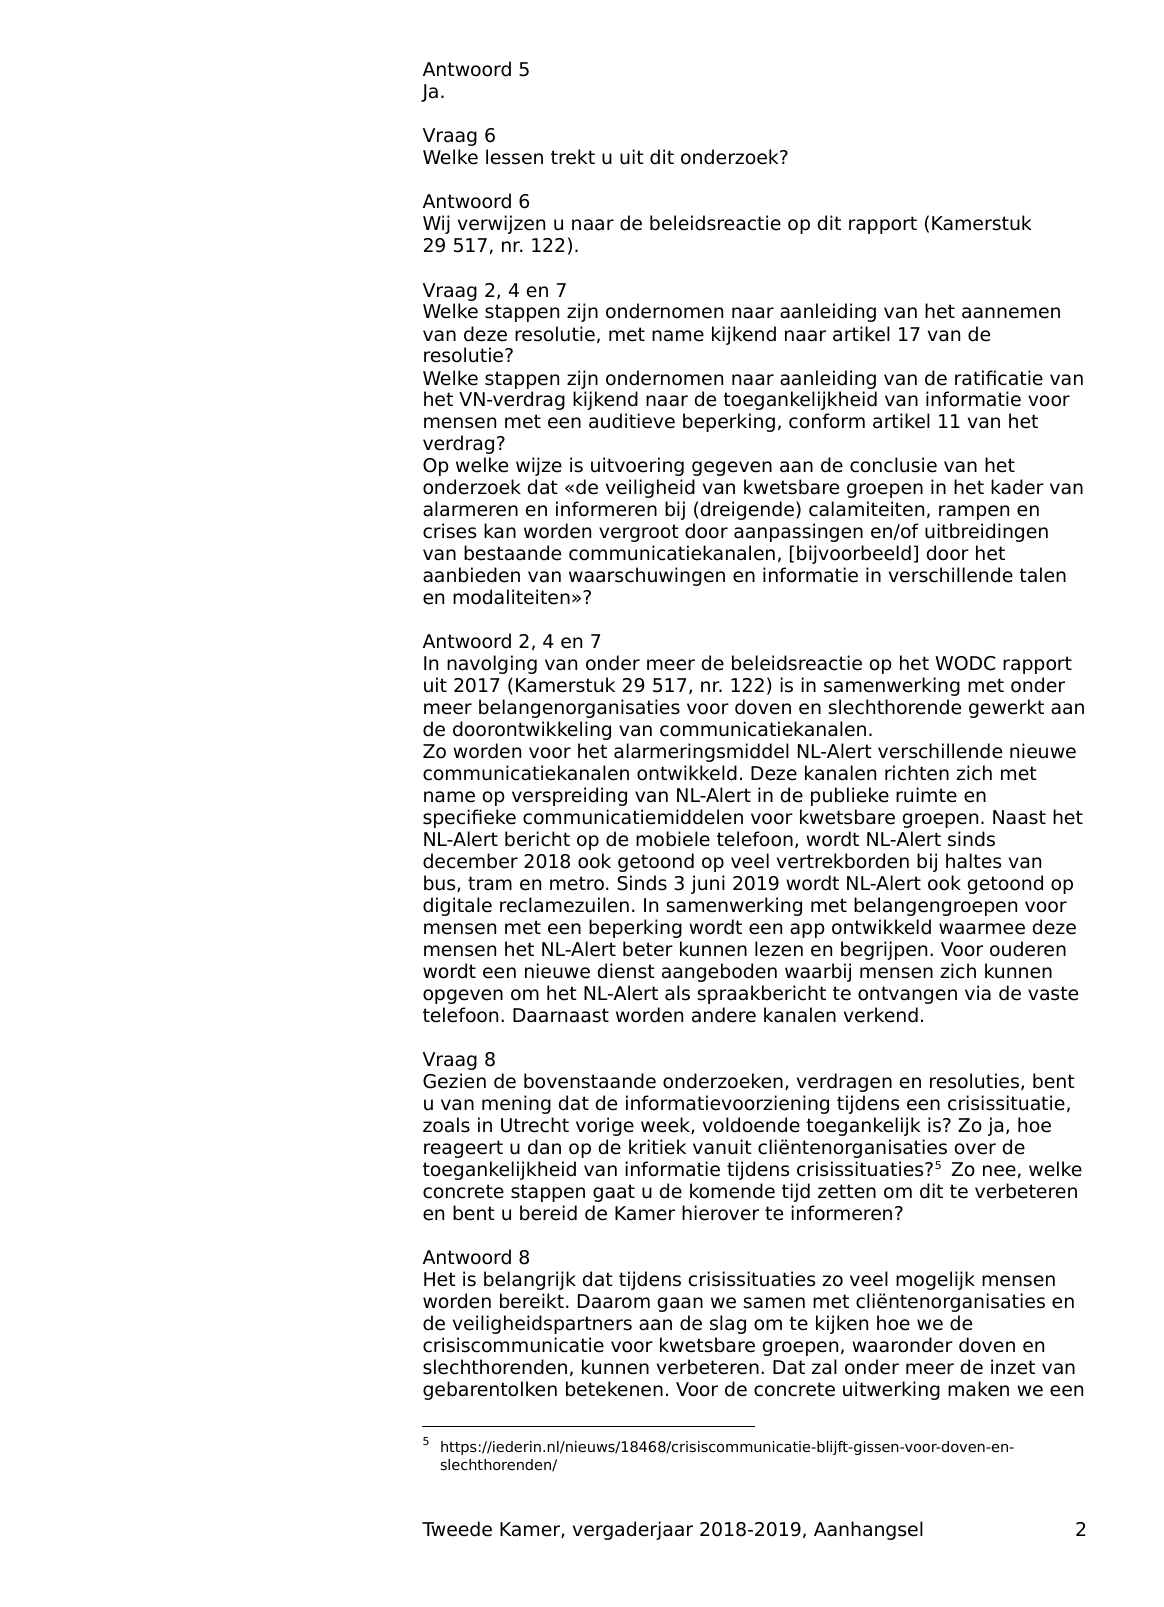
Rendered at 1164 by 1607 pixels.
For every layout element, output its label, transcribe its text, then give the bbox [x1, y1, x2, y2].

text Gezien de bovenstaande onderzoeken, verdragen en resoluties, bent u van mening dat de informatievoorziening tijdens een crisissituatie, zoals in Utrecht vorige week, voldoende toegankelijk is? Zo ja, hoe reageert u dan op de kritiek vanuit cliëntenorganisaties over de toegankelijkheid van informatie tijdens crisissituaties? Zo nee, welke concrete stappen gaat u de komende tijd zetten om dit te verbeteren en bent u bereid de Kamer hierover te informeren? [422, 1071, 1087, 1225]
text Antwoord 6 [422, 191, 1087, 213]
text Het is belangrijk dat tijdens crisissituaties zo veel mogelijk mensen worden bereikt. Daarom gaan we samen met cliëntenorganisaties en de veiligheidspartners aan de slag om te kijken hoe we de crisiscommunicatie voor kwetsbare groepen, waaronder doven en slechthorenden, kunnen verbeteren. Dat zal onder meer de inzet van gebarentolken betekenen. Voor de concrete uitwerking maken we een [422, 1269, 1087, 1401]
text Wij verwijzen u naar de beleidsreactie op dit rapport (Kamerstuk 29 517, nr. 122). [422, 213, 1087, 257]
text Welke stappen zijn ondernomen naar aanleiding van de ratificatie van het VN-verdrag kijkend naar de toegankelijkheid van informatie voor mensen met een auditieve beperking, conform artikel 11 van het verdrag? [422, 367, 1087, 455]
text Antwoord 2, 4 en 7 [422, 631, 1087, 653]
text Antwoord 5 [422, 59, 1087, 81]
text Antwoord 8 [422, 1247, 1087, 1269]
text Op welke wijze is uitvoering gegeven aan de conclusie van het onderzoek dat «de veiligheid van kwetsbare groepen in het kader van alarmeren en informeren bij (dreigende) calamiteiten, rampen en crises kan worden vergroot door aanpassingen en/of uitbreidingen van bestaande communicatiekanalen, [bijvoorbeeld] door het aanbieden van waarschuwingen en informatie in verschillende talen en modaliteiten»? [422, 455, 1087, 609]
text Welke lessen trekt u uit dit onderzoek? [422, 147, 1087, 169]
text Vraag 6 [422, 125, 1087, 147]
text Vraag 2, 4 en 7 [422, 279, 1087, 301]
text In navolging van onder meer de beleidsreactie op het WODC rapport uit 2017 (Kamerstuk 29 517, nr. 122) is in samenwerking met onder meer belangenorganisaties voor doven en slechthorende gewerkt aan de doorontwikkeling van communicatiekanalen. [422, 653, 1087, 741]
text Ja. [422, 81, 1087, 103]
text Welke stappen zijn ondernomen naar aanleiding van het aannemen van deze resolutie, met name kijkend naar artikel 17 van de resolutie? [422, 301, 1087, 367]
text Vraag 8 [422, 1049, 1087, 1071]
text Zo worden voor het alarmeringsmiddel NL-Alert verschillende nieuwe communicatiekanalen ontwikkeld. Deze kanalen richten zich met name op verspreiding van NL-Alert in de publieke ruimte en specifieke communicatiemiddelen voor kwetsbare groepen. Naast het NL-Alert bericht op de mobiele telefoon, wordt NL-Alert sinds december 2018 ook getoond op veel vertrekborden bij haltes van bus, tram en metro. Sinds 3 juni 2019 wordt NL-Alert ook getoond op digitale reclamezuilen. In samenwerking met belangengroepen voor mensen met een beperking wordt een app ontwikkeld waarmee deze mensen het NL-Alert beter kunnen lezen en begrijpen. Voor ouderen wordt een nieuwe dienst aangeboden waarbij mensen zich kunnen opgeven om het NL-Alert als spraakbericht te ontvangen via de vaste telefoon. Daarnaast worden andere kanalen verkend. [422, 741, 1087, 1027]
text https://iederin.nl/nieuws/18468/crisiscommunicatie-blijft-gissen-voor-doven-en-slechthorenden/ [422, 1435, 1087, 1474]
